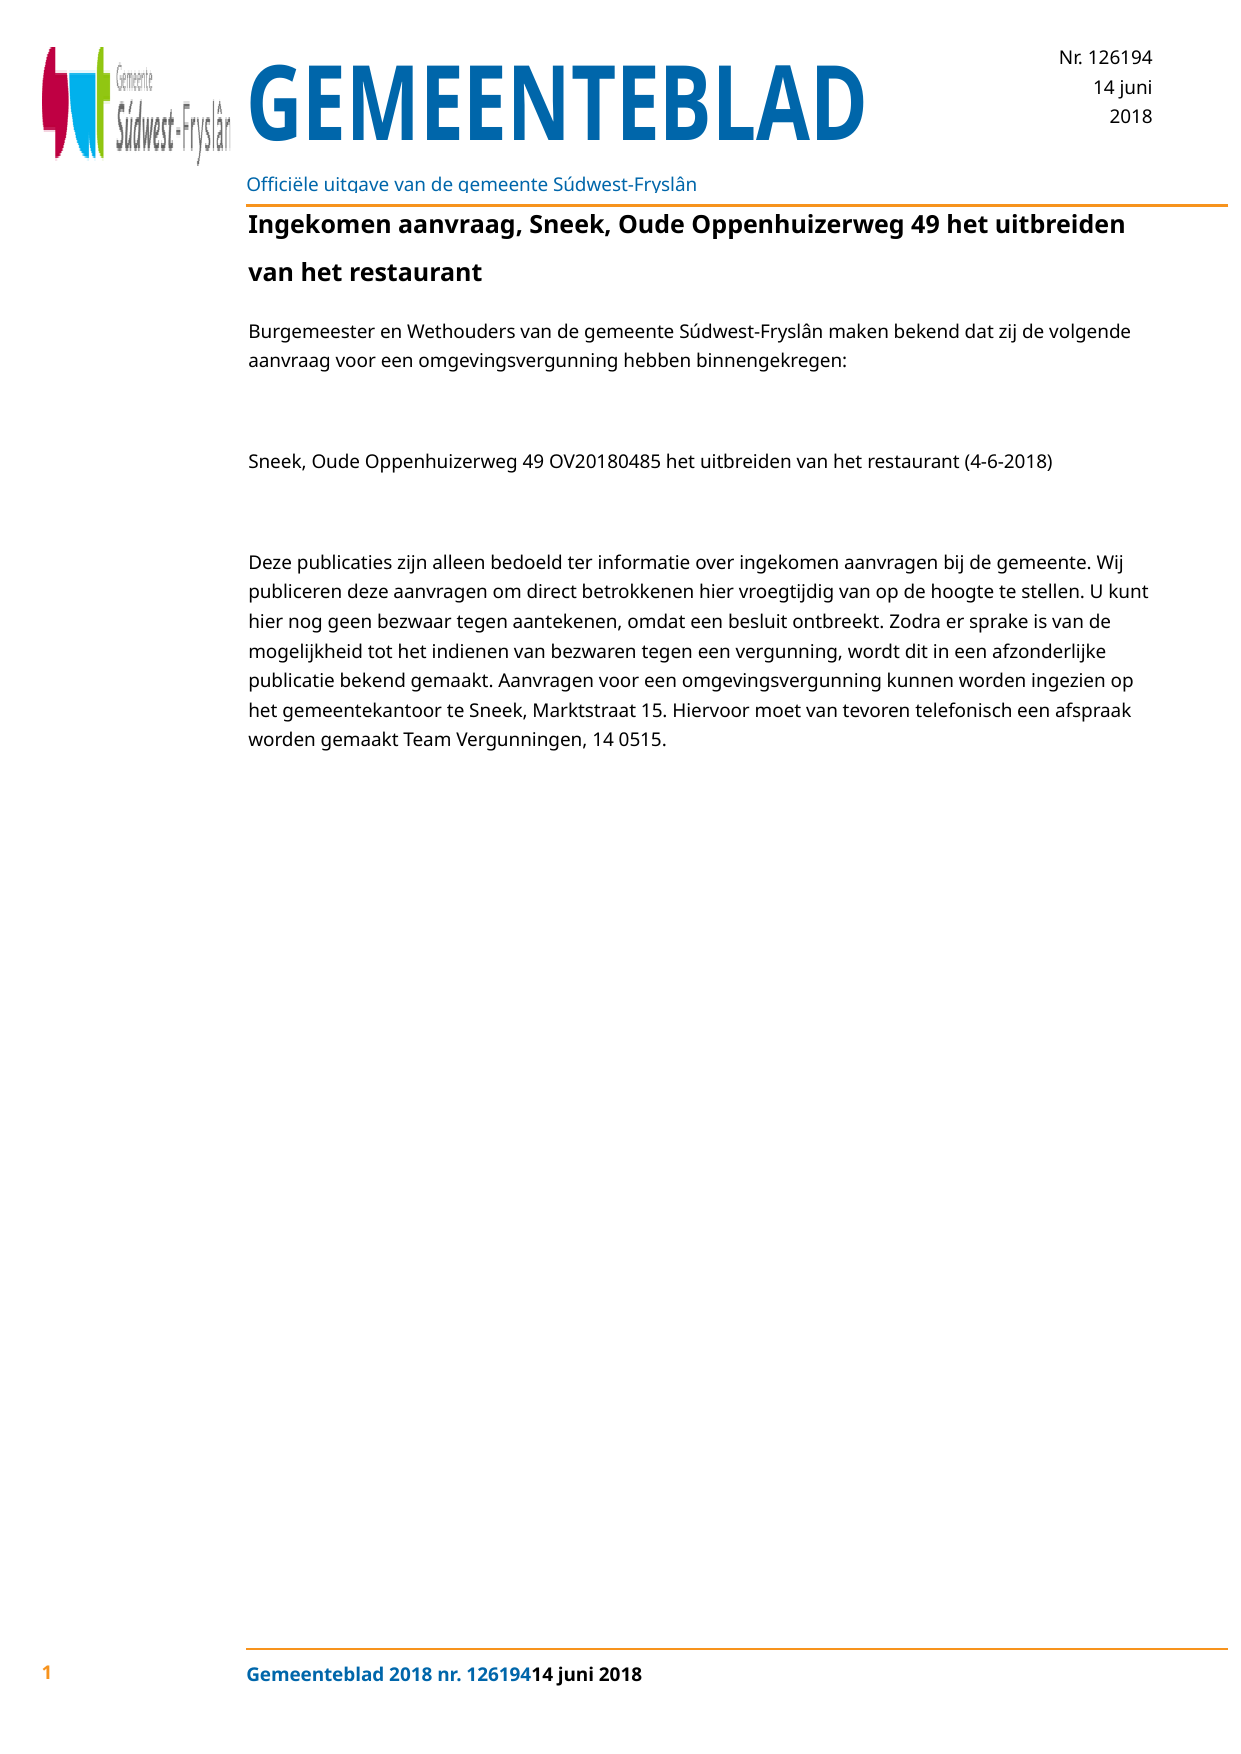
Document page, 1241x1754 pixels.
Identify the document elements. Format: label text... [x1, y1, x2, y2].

picture [41, 47, 231, 172]
text Sneek, Oude Oppenhuizerweg 49 OV20180485 het uitbreiden van het restaurant (4-6-2018) [248, 448, 1152, 474]
text Deze publicaties zijn alleen bedoeld ter informatie over ingekomen aanvragen bij de gemeente. Wij publiceren deze aanvragen om direct betrokkenen hier vroegtijdig van op de hoogte te stellen. U kunt hier nog geen bezwaar tegen aantekenen, omdat een besluit ontbreekt. Zodra er sprake is van de mogelijkheid tot het indienen van bezwaren tegen een vergunning, wordt dit in een afzonderlijke publicatie bekend gemaakt. Aanvragen voor een omgevingsvergunning kunnen worden ingezien op het gemeentekantoor te Sneek, Marktstraat 15. Hiervoor moet van tevoren telefonisch een afspraak worden gemaakt Team Vergunningen, 14 0515. [248, 549, 1152, 752]
text Burgemeester en Wethouders van de gemeente Súdwest-Fryslân maken bekend dat zij de volgende aanvraag voor een omgevingsvergunning hebben binnengekregen: [248, 318, 1152, 373]
text Ingekomen aanvraag, Sneek, Oude Oppenhuizerweg 49 het uitbreiden van het restaurant [248, 207, 1152, 288]
